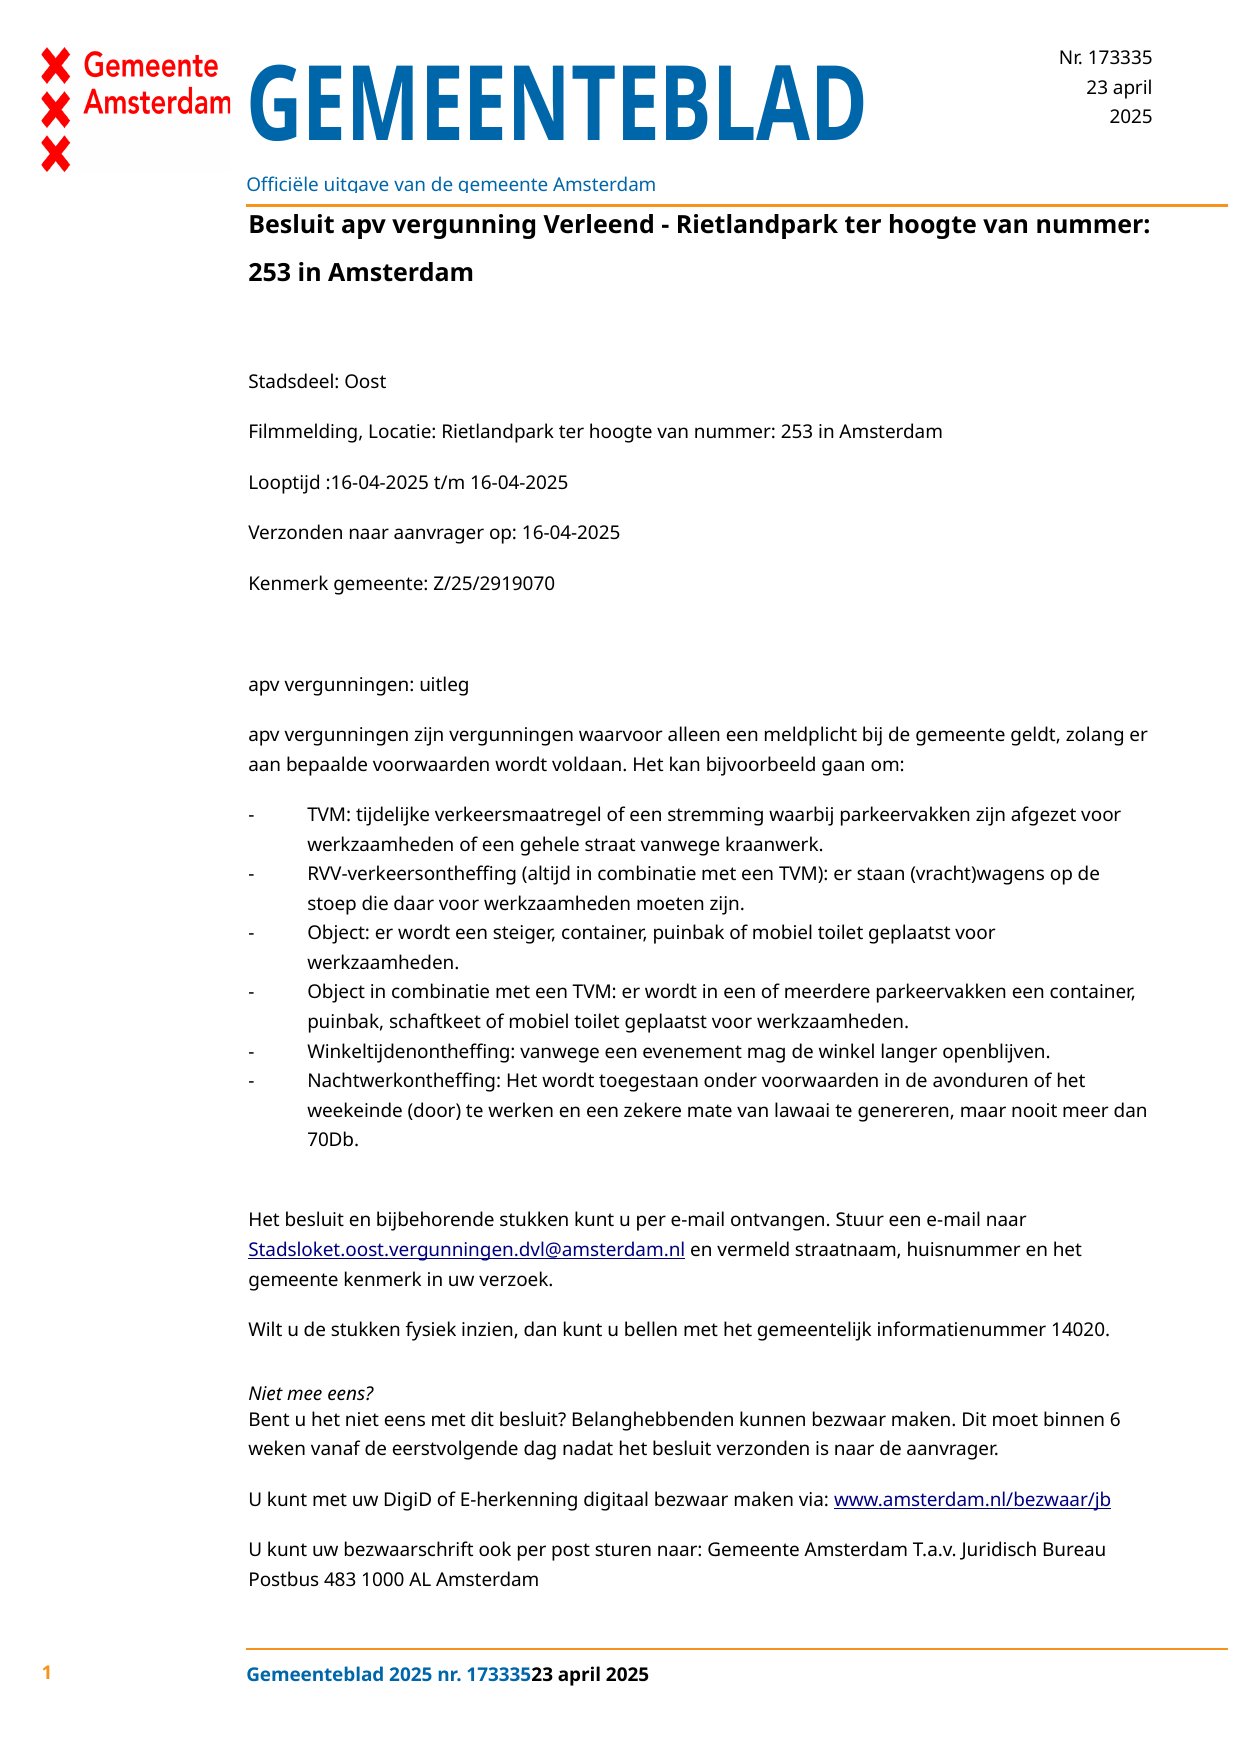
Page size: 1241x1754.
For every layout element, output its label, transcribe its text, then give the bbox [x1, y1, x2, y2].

text Besluit apv vergunning Verleend - Rietlandpark ter hoogte van nummer: 253 in Amsterdam [248, 207, 1152, 288]
text apv vergunningen: uitleg [248, 671, 1152, 697]
text U kunt met uw DigiD of E-herkenning digitaal bezwaar maken via: www.amsterdam.nl/bezwaar/jb [248, 1486, 1152, 1512]
list Object: er wordt een steiger, container, puinbak of mobiel toilet geplaatst voor werkzaamheden. [248, 919, 1152, 975]
list RVV-verkeersontheffing (altijd in combinatie met een TVM): er staan (vracht)wagens op de stoep die daar voor werkzaamheden moeten zijn. [248, 860, 1152, 916]
text Looptijd :16-04-2025 t/m 16-04-2025 [248, 469, 1152, 495]
text Wilt u de stukken fysiek inzien, dan kunt u bellen met het gemeentelijk informatienummer 14020. [248, 1316, 1152, 1342]
text U kunt uw bezwaarschrift ook per post sturen naar: Gemeente Amsterdam T.a.v. Juridisch Bureau Postbus 483 1000 AL Amsterdam [248, 1536, 1152, 1592]
list TVM: tijdelijke verkeersmaatregel of een stremming waarbij parkeervakken zijn afgezet voor werkzaamheden of een gehele straat vanwege kraanwerk. [248, 801, 1152, 857]
text Bent u het niet eens met dit besluit? Belanghebbenden kunnen bezwaar maken. Dit moet binnen 6 weken vanaf de eerstvolgende dag nadat het besluit verzonden is naar de aanvrager. [248, 1406, 1152, 1461]
picture [41, 47, 231, 172]
list Nachtwerkontheffing: Het wordt toegestaan onder voorwaarden in de avonduren of het weekeinde (door) te werken en een zekere mate van lawaai te genereren, maar nooit meer dan 70Db. [248, 1067, 1152, 1152]
text apv vergunningen zijn vergunningen waarvoor alleen een meldplicht bij de gemeente geldt, zolang er aan bepaalde voorwaarden wordt voldaan. Het kan bijvoorbeeld gaan om: [248, 721, 1152, 777]
text Filmmelding, Locatie: Rietlandpark ter hoogte van nummer: 253 in Amsterdam [248, 419, 1152, 444]
list Object in combinatie met een TVM: er wordt in een of meerdere parkeervakken een container, puinbak, schaftkeet of mobiel toilet geplaatst voor werkzaamheden. [248, 979, 1152, 1034]
text Stadsdeel: Oost [248, 368, 1152, 394]
list Winkeltijdenontheffing: vanwege een evenement mag de winkel langer openblijven. [248, 1038, 1152, 1064]
text Kenmerk gemeente: Z/25/2919070 [248, 570, 1152, 596]
text Het besluit en bijbehorende stukken kunt u per e-mail ontvangen. Stuur een e-mail naar Stadsloket.oost.vergunningen.dvl@amsterdam.nl en vermeld straatnaam, huisnummer en het gemeente kenmerk in uw verzoek. [248, 1207, 1152, 1292]
text Verzonden naar aanvrager op: 16-04-2025 [248, 519, 1152, 545]
text Niet mee eens? [248, 1380, 1152, 1406]
